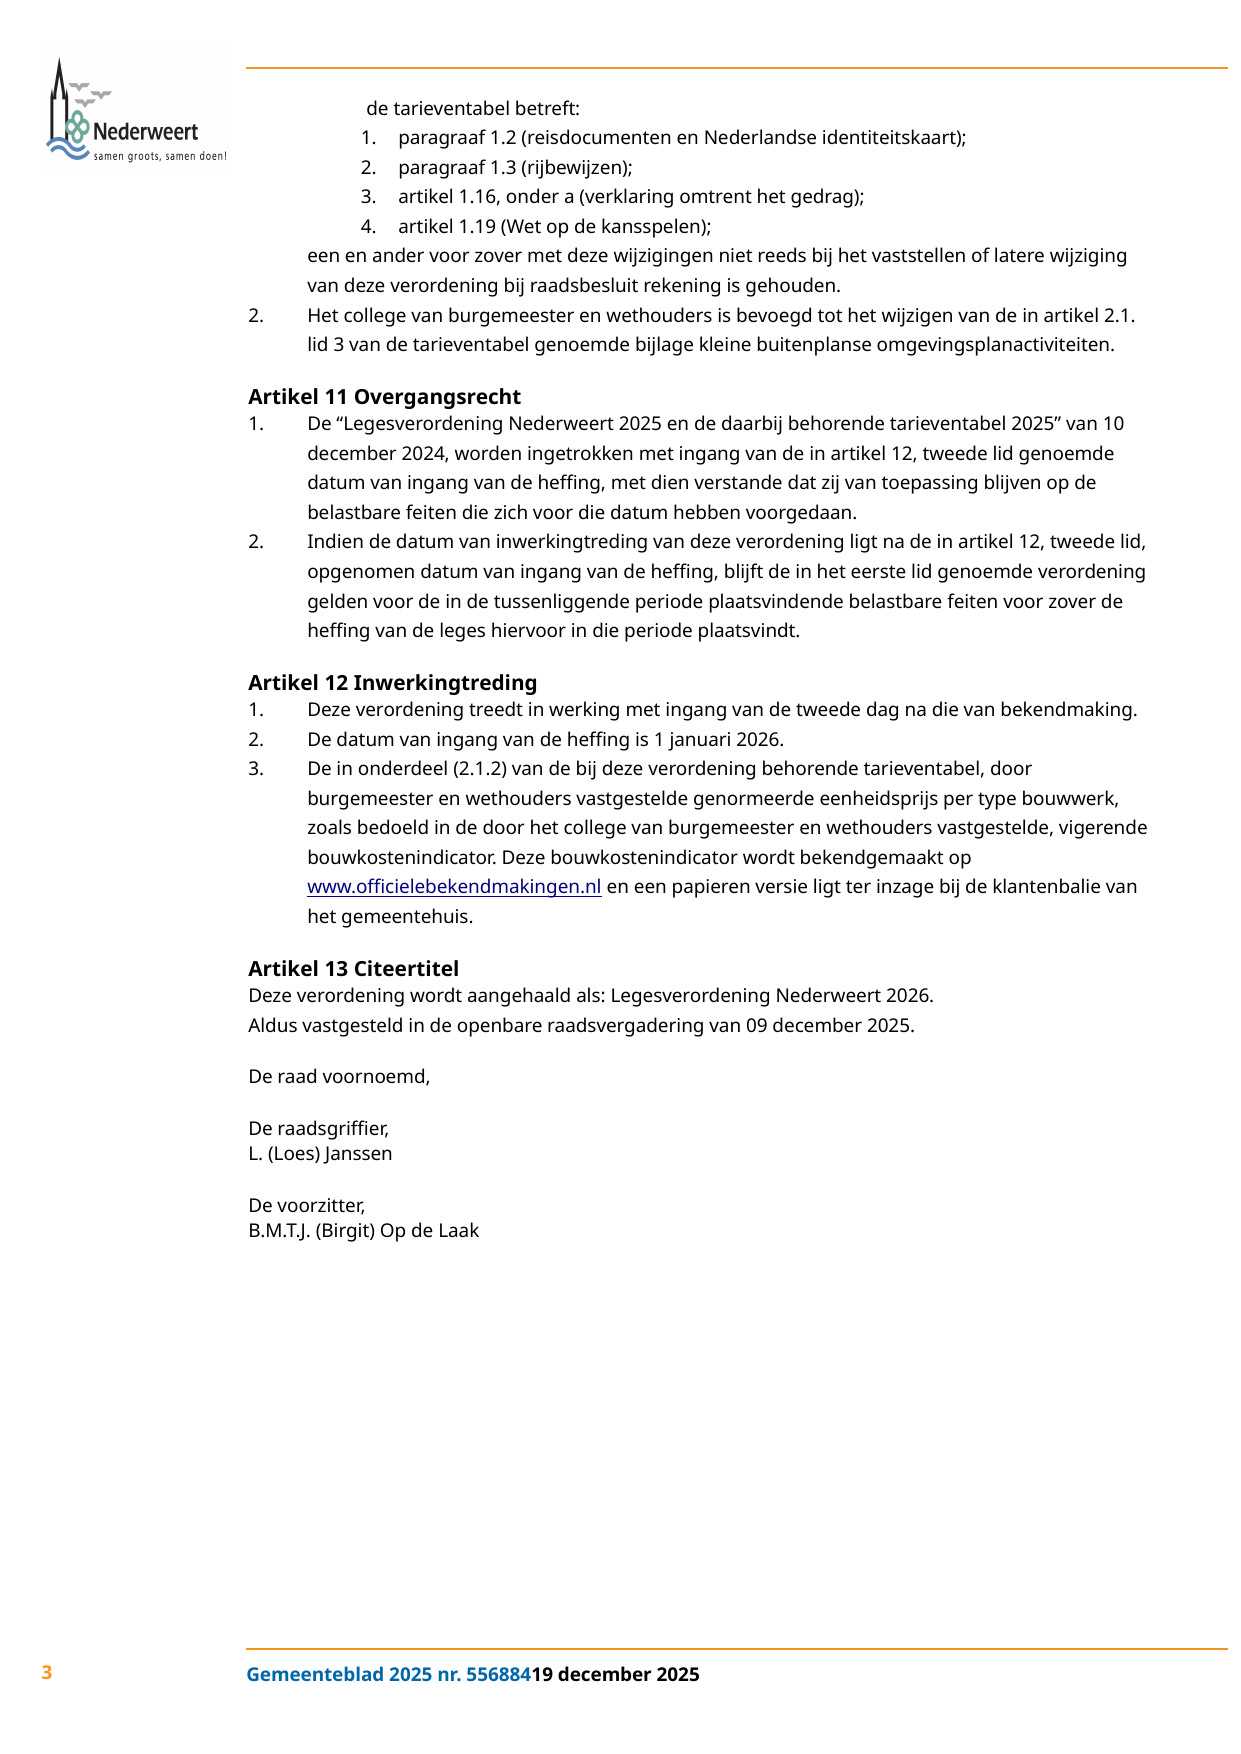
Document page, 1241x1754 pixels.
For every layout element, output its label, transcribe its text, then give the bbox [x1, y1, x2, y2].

list Indien de datum van inwerkingtreding van deze verordening ligt na de in artikel 12, tweede lid, opgenomen datum van ingang van de heffing, blijft de in het eerste lid genoemde verordening gelden voor de in de tussenliggende periode plaatsvindende belastbare feiten voor zover de heffing van de leges hiervoor in die periode plaatsvindt. [248, 529, 1152, 643]
list paragraaf 1.3 (rijbewijzen); [361, 154, 1152, 180]
list de tarieventabel betreft: [307, 95, 1152, 121]
text Artikel 11 Overgangsrecht [248, 382, 1152, 410]
list De in onderdeel (2.1.2) van de bij deze verordening behorende tarieventabel, door burgemeester en wethouders vastgestelde genormeerde eenheidsprijs per type bouwwerk, zoals bedoeld in de door het college van burgemeester en wethouders vastgestelde, vigerende bouwkostenindicator. Deze bouwkostenindicator wordt bekendgemaakt op www.officielebekendmakingen.nl en een papieren versie ligt ter inzage bij de klantenbalie van het gemeentehuis. [248, 755, 1152, 929]
text Deze verordening wordt aangehaald als: Legesverordening Nederweert 2026. [248, 982, 1152, 1008]
text B.M.T.J. (Birgit) Op de Laak [248, 1218, 1152, 1243]
list De “Legesverordening Nederweert 2025 en de daarbij behorende tarieventabel 2025” van 10 december 2024, worden ingetrokken met ingang van de in artikel 12, tweede lid genoemde datum van ingang van de heffing, met dien verstande dat zij van toepassing blijven op de belastbare feiten die zich voor die datum hebben voorgedaan. [248, 410, 1152, 525]
text Artikel 12 Inwerkingtreding [248, 668, 1152, 696]
text Aldus vastgesteld in de openbare raadsvergadering van 09 december 2025. [248, 1012, 1152, 1037]
text De raad voornoemd, [248, 1063, 1152, 1089]
list artikel 1.19 (Wet op de kansspelen); [361, 213, 1152, 239]
list artikel 1.16, onder a (verklaring omtrent het gedrag); [361, 183, 1152, 209]
list De datum van ingang van de heffing is 1 januari 2026. [248, 726, 1152, 752]
text Artikel 13 Citeertitel [248, 954, 1152, 982]
text De voorzitter, [248, 1192, 1152, 1218]
text L. (Loes) Janssen [248, 1140, 1152, 1166]
text De raadsgriffier, [248, 1115, 1152, 1140]
list paragraaf 1.2 (reisdocumenten en Nederlandse identiteitskaart); [361, 124, 1152, 150]
picture [41, 47, 231, 172]
list een en ander voor zover met deze wijzigingen niet reeds bij het vaststellen of latere wijziging van deze verordening bij raadsbesluit rekening is gehouden. [248, 243, 1152, 298]
list Het college van burgemeester en wethouders is bevoegd tot het wijzigen van de in artikel 2.1. lid 3 van de tarieventabel genoemde bijlage kleine buitenplanse omgevingsplanactiviteiten. [248, 302, 1152, 357]
list Deze verordening treedt in werking met ingang van de tweede dag na die van bekendmaking. [248, 696, 1152, 722]
